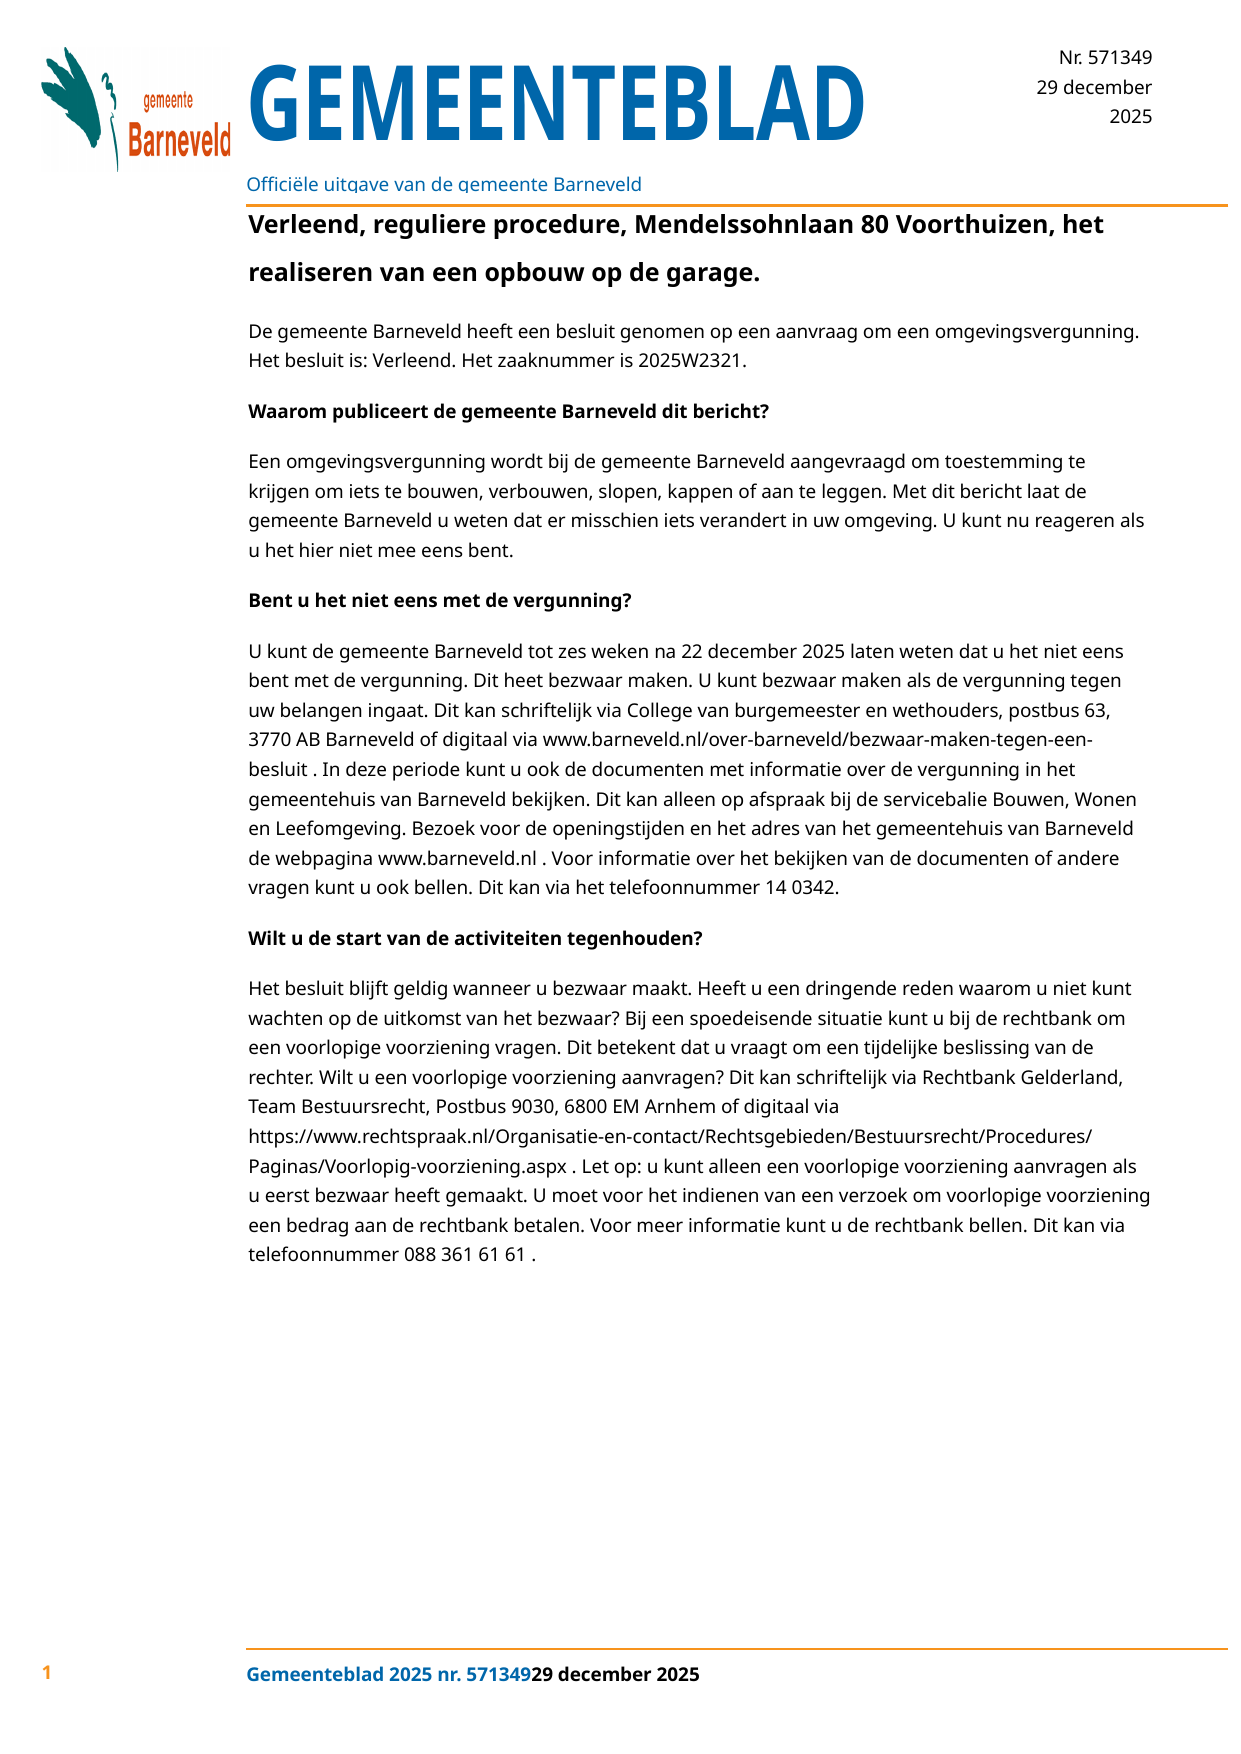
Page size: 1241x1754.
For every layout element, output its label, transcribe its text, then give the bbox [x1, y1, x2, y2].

text U kunt de gemeente Barneveld tot zes weken na 22 december 2025 laten weten dat u het niet eens bent met de vergunning. Dit heet bezwaar maken. U kunt bezwaar maken als de vergunning tegen uw belangen ingaat. Dit kan schriftelijk via College van burgemeester en wethouders, postbus 63, 3770 AB Barneveld of digitaal via www.barneveld.nl/over-barneveld/bezwaar-maken-tegen-een-besluit . In deze periode kunt u ook de documenten met informatie over de vergunning in het gemeentehuis van Barneveld bekijken. Dit kan alleen op afspraak bij de servicebalie Bouwen, Wonen en Leefomgeving. Bezoek voor de openingstijden en het adres van het gemeentehuis van Barneveld de webpagina www.barneveld.nl . Voor informatie over het bekijken van de documenten of andere vragen kunt u ook bellen. Dit kan via het telefoonnummer 14 0342. [248, 638, 1152, 900]
text Bent u het niet eens met de vergunning? [248, 587, 1152, 613]
text De gemeente Barneveld heeft een besluit genomen op een aanvraag om een omgevingsvergunning. Het besluit is: Verleend. Het zaaknummer is 2025W2321. [248, 318, 1152, 373]
text Wilt u de start van de activiteiten tegenhouden? [248, 925, 1152, 951]
text Een omgevingsvergunning wordt bij de gemeente Barneveld aangevraagd om toestemming te krijgen om iets te bouwen, verbouwen, slopen, kappen of aan te leggen. Met dit bericht laat de gemeente Barneveld u weten dat er misschien iets verandert in uw omgeving. U kunt nu reageren als u het hier niet mee eens bent. [248, 448, 1152, 563]
text Verleend, reguliere procedure, Mendelssohnlaan 80 Voorthuizen, het realiseren van een opbouw op de garage. [248, 207, 1152, 288]
text Waarom publiceert de gemeente Barneveld dit bericht? [248, 398, 1152, 424]
picture [41, 47, 231, 172]
text Het besluit blijft geldig wanneer u bezwaar maakt. Heeft u een dringende reden waarom u niet kunt wachten op de uitkomst van het bezwaar? Bij een spoedeisende situatie kunt u bij de rechtbank om een voorlopige voorziening vragen. Dit betekent dat u vraagt om een tijdelijke beslissing van de rechter. Wilt u een voorlopige voorziening aanvragen? Dit kan schriftelijk via Rechtbank Gelderland, Team Bestuursrecht, Postbus 9030, 6800 EM Arnhem of digitaal via https://www.rechtspraak.nl/Organisatie-en-contact/Rechtsgebieden/Bestuursrecht/Procedures/Paginas/Voorlopig-voorziening.aspx . Let op: u kunt alleen een voorlopige voorziening aanvragen als u eerst bezwaar heeft gemaakt. U moet voor het indienen van een verzoek om voorlopige voorziening een bedrag aan de rechtbank betalen. Voor meer informatie kunt u de rechtbank bellen. Dit kan via telefoonnummer 088 361 61 61 . [248, 975, 1152, 1267]
